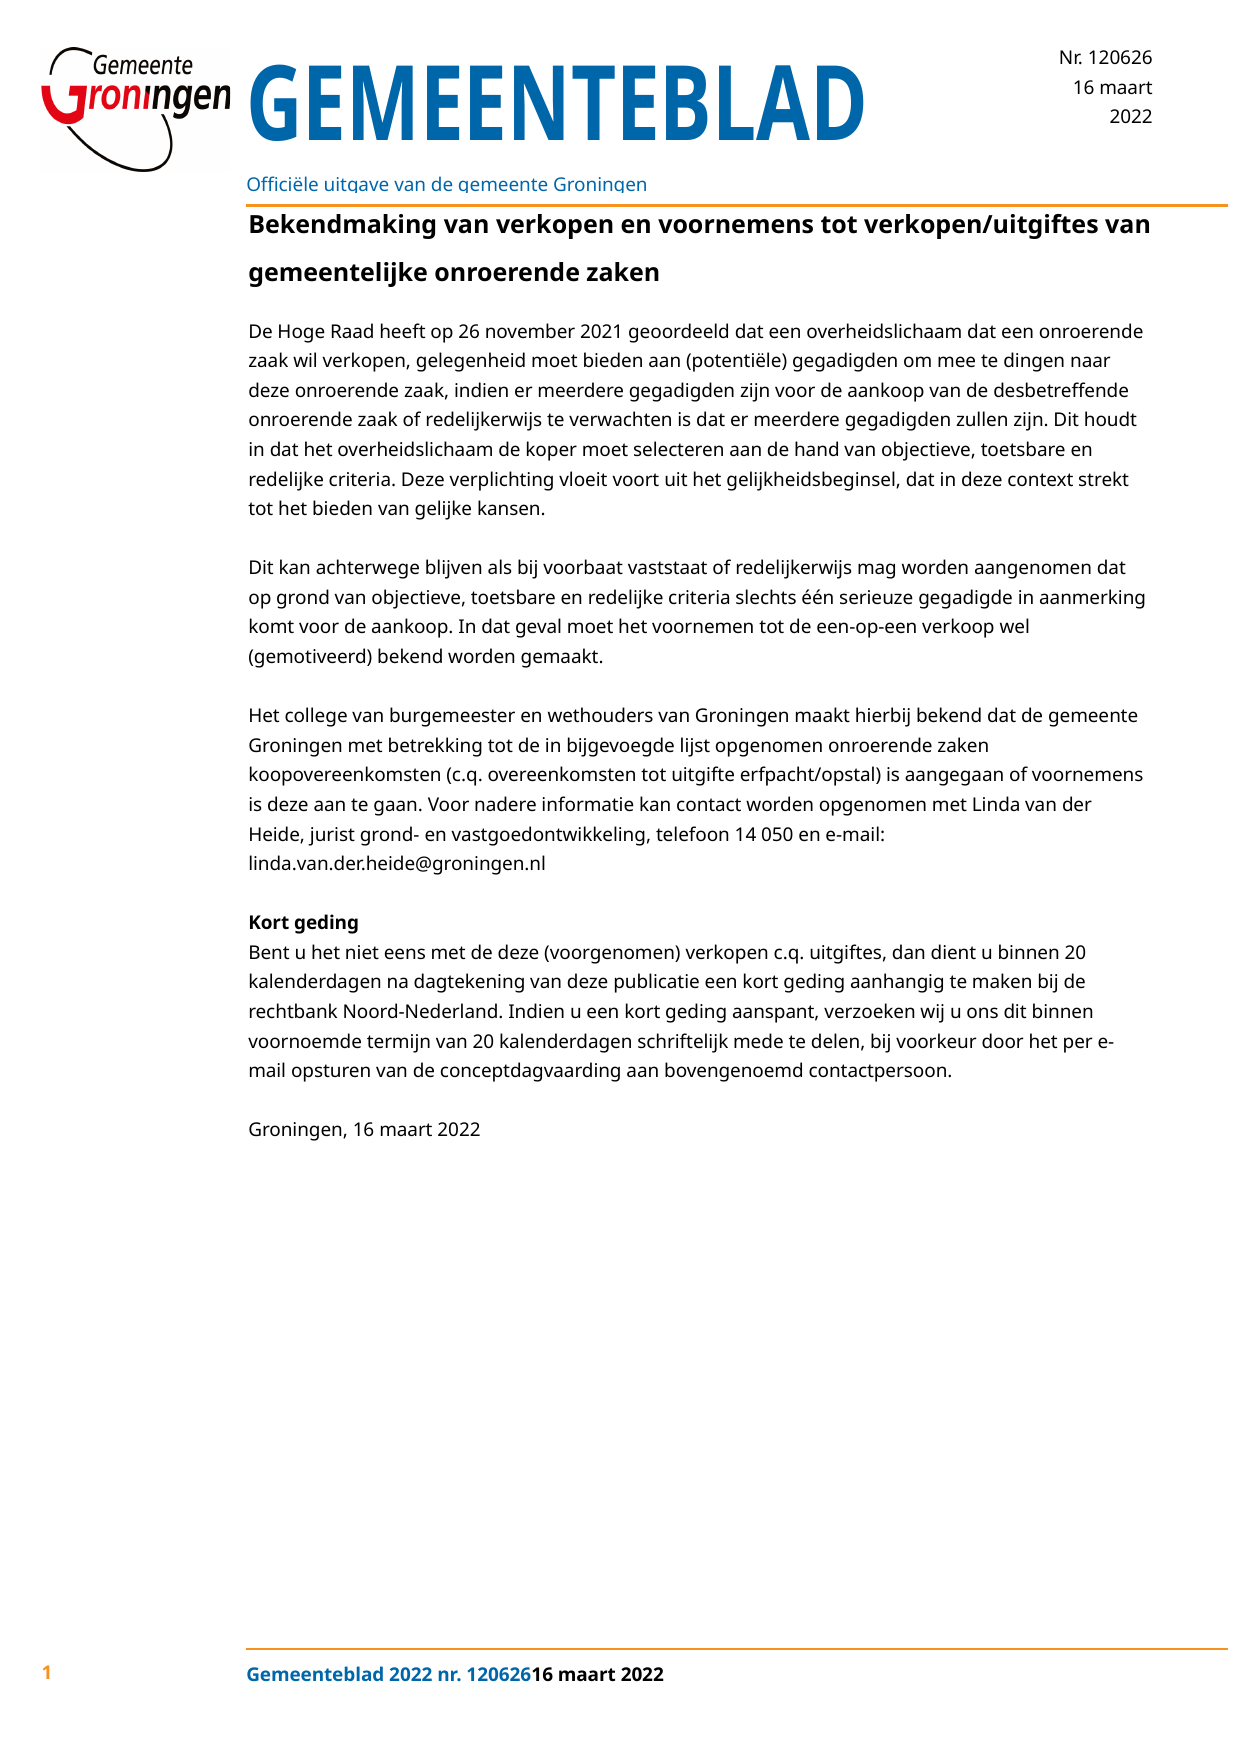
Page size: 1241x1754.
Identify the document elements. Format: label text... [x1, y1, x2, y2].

picture [41, 47, 231, 172]
text Bekendmaking van verkopen en voornemens tot verkopen/uitgiftes van gemeentelijke onroerende zaken [248, 207, 1152, 288]
text De Hoge Raad heeft op 26 november 2021 geoordeeld dat een overheidslichaam dat een onroerende zaak wil verkopen, gelegenheid moet bieden aan (potentiële) gegadigden om mee te dingen naar deze onroerende zaak, indien er meerdere gegadigden zijn voor de aankoop van de desbetreffende onroerende zaak of redelijkerwijs te verwachten is dat er meerdere gegadigden zullen zijn. Dit houdt in dat het overheidslichaam de koper moet selecteren aan de hand van objectieve, toetsbare en redelijke criteria. Deze verplichting vloeit voort uit het gelijkheidsbeginsel, dat in deze context strekt tot het bieden van gelijke kansen. [248, 318, 1152, 521]
text Dit kan achterwege blijven als bij voorbaat vaststaat of redelijkerwijs mag worden aangenomen dat op grond van objectieve, toetsbare en redelijke criteria slechts één serieuze gegadigde in aanmerking komt voor de aankoop. In dat geval moet het voornemen tot de een-op-een verkoop wel (gemotiveerd) bekend worden gemaakt. [248, 554, 1152, 669]
text Groningen, 16 maart 2022 [248, 1117, 1152, 1142]
text Kort geding [248, 909, 1152, 935]
text Het college van burgemeester en wethouders van Groningen maakt hierbij bekend dat de gemeente Groningen met betrekking tot de in bijgevoegde lijst opgenomen onroerende zaken koopovereenkomsten (c.q. overeenkomsten tot uitgifte erfpacht/opstal) is aangegaan of voornemens is deze aan te gaan. Voor nadere informatie kan contact worden opgenomen met Linda van der Heide, jurist grond- en vastgoedontwikkeling, telefoon 14 050 en e-mail: linda.van.der.heide@groningen.nl [248, 702, 1152, 876]
text Bent u het niet eens met de deze (voorgenomen) verkopen c.q. uitgiftes, dan dient u binnen 20 kalenderdagen na dagtekening van deze publicatie een kort geding aanhangig te maken bij de rechtbank Noord-Nederland. Indien u een kort geding aanspant, verzoeken wij u ons dit binnen voornoemde termijn van 20 kalenderdagen schriftelijk mede te delen, bij voorkeur door het per e-mail opsturen van de conceptdagvaarding aan bovengenoemd contactpersoon. [248, 939, 1152, 1083]
